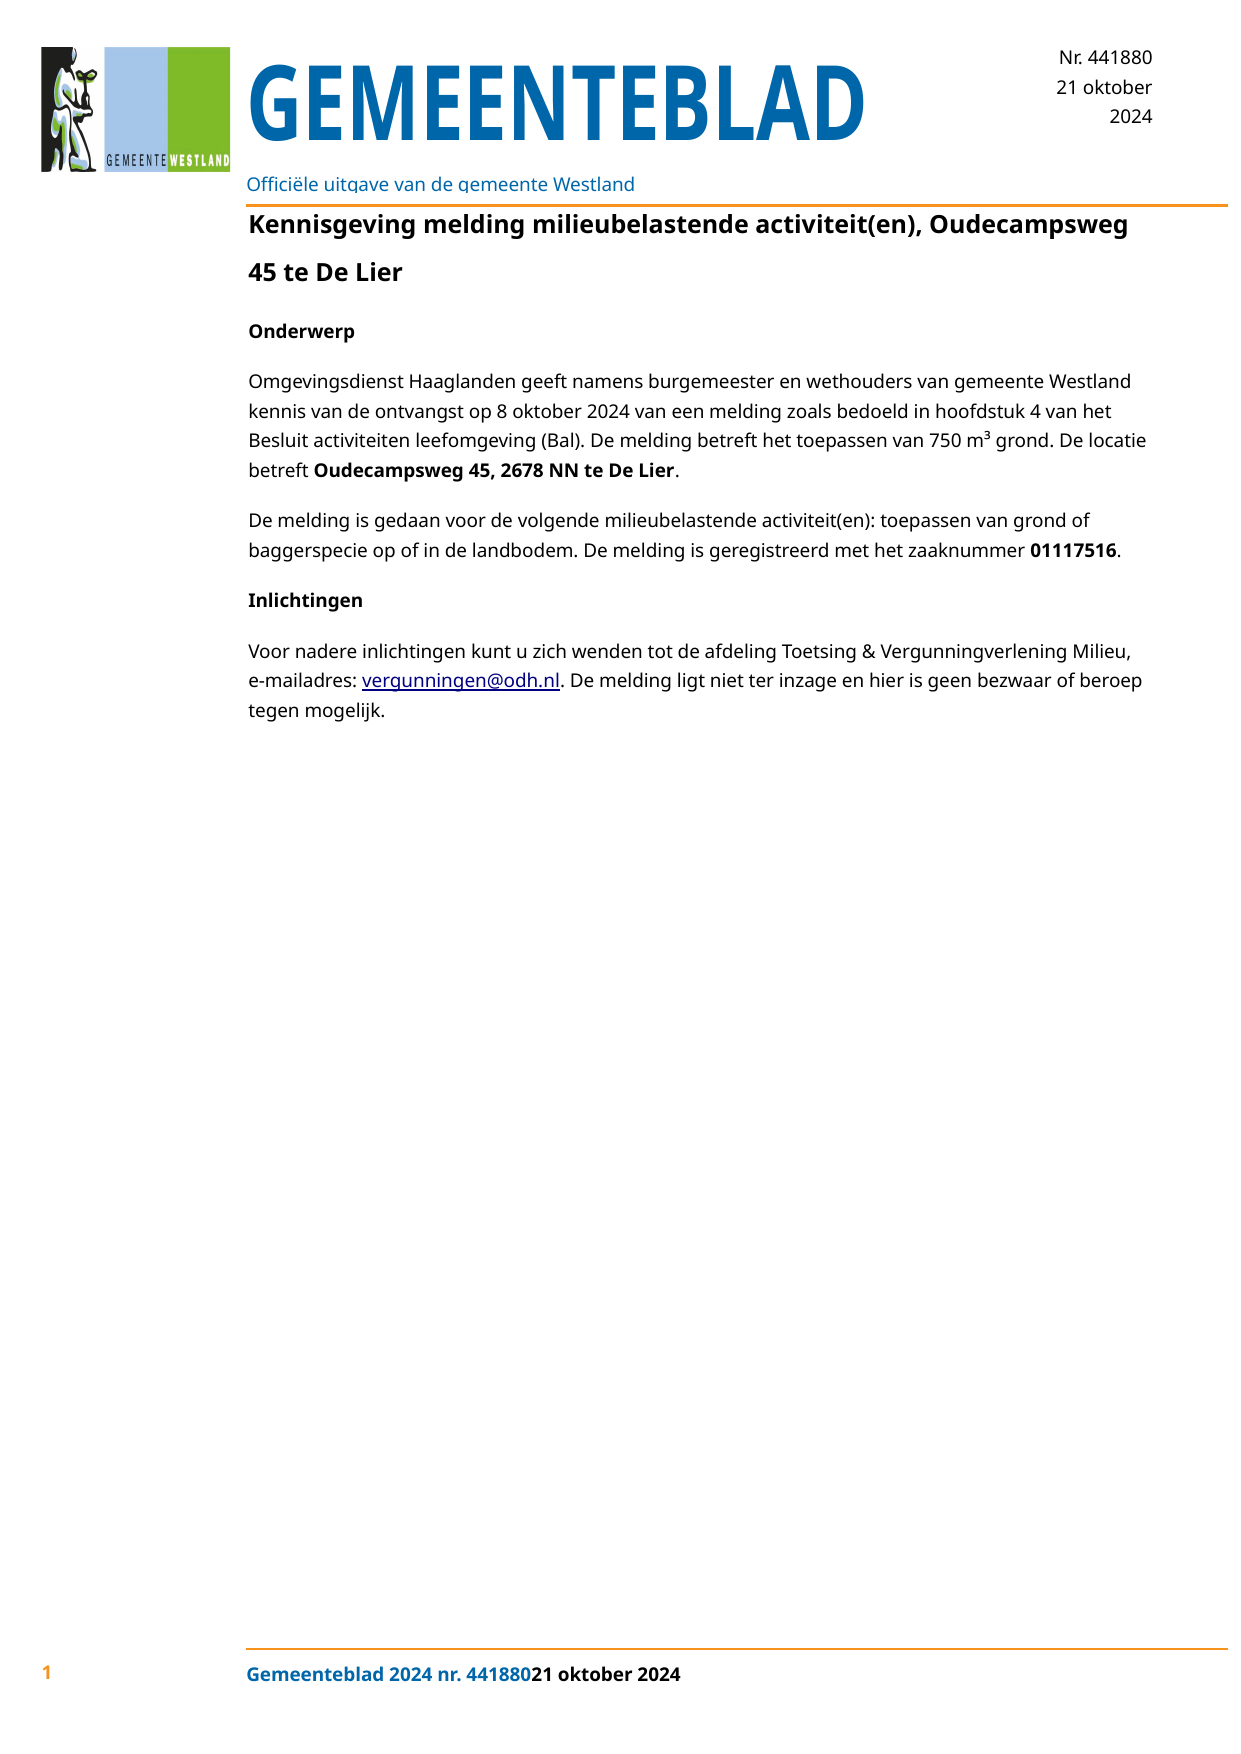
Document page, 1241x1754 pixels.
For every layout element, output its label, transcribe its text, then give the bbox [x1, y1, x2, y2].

picture [41, 47, 231, 172]
text Inlichtingen [248, 587, 1152, 613]
text De melding is gedaan voor de volgende milieubelastende activiteit(en): toepassen van grond of baggerspecie op of in de landbodem. De melding is geregistreerd met het zaaknummer 01117516. [248, 507, 1152, 563]
text Kennisgeving melding milieubelastende activiteit(en), Oudecampsweg 45 te De Lier [248, 207, 1152, 288]
text Voor nadere inlichtingen kunt u zich wenden tot de afdeling Toetsing & Vergunningverlening Milieu, e-mailadres: vergunningen@odh.nl. De melding ligt niet ter inzage en hier is geen bezwaar of beroep tegen mogelijk. [248, 638, 1152, 723]
text Omgevingsdienst Haaglanden geeft namens burgemeester en wethouders van gemeente Westland kennis van de ontvangst op 8 oktober 2024 van een melding zoals bedoeld in hoofdstuk 4 van het Besluit activiteiten leefomgeving (Bal). De melding betreft het toepassen van 750 m³ grond. De locatie betreft Oudecampsweg 45, 2678 NN te De Lier. [248, 368, 1152, 483]
text Onderwerp [248, 318, 1152, 344]
